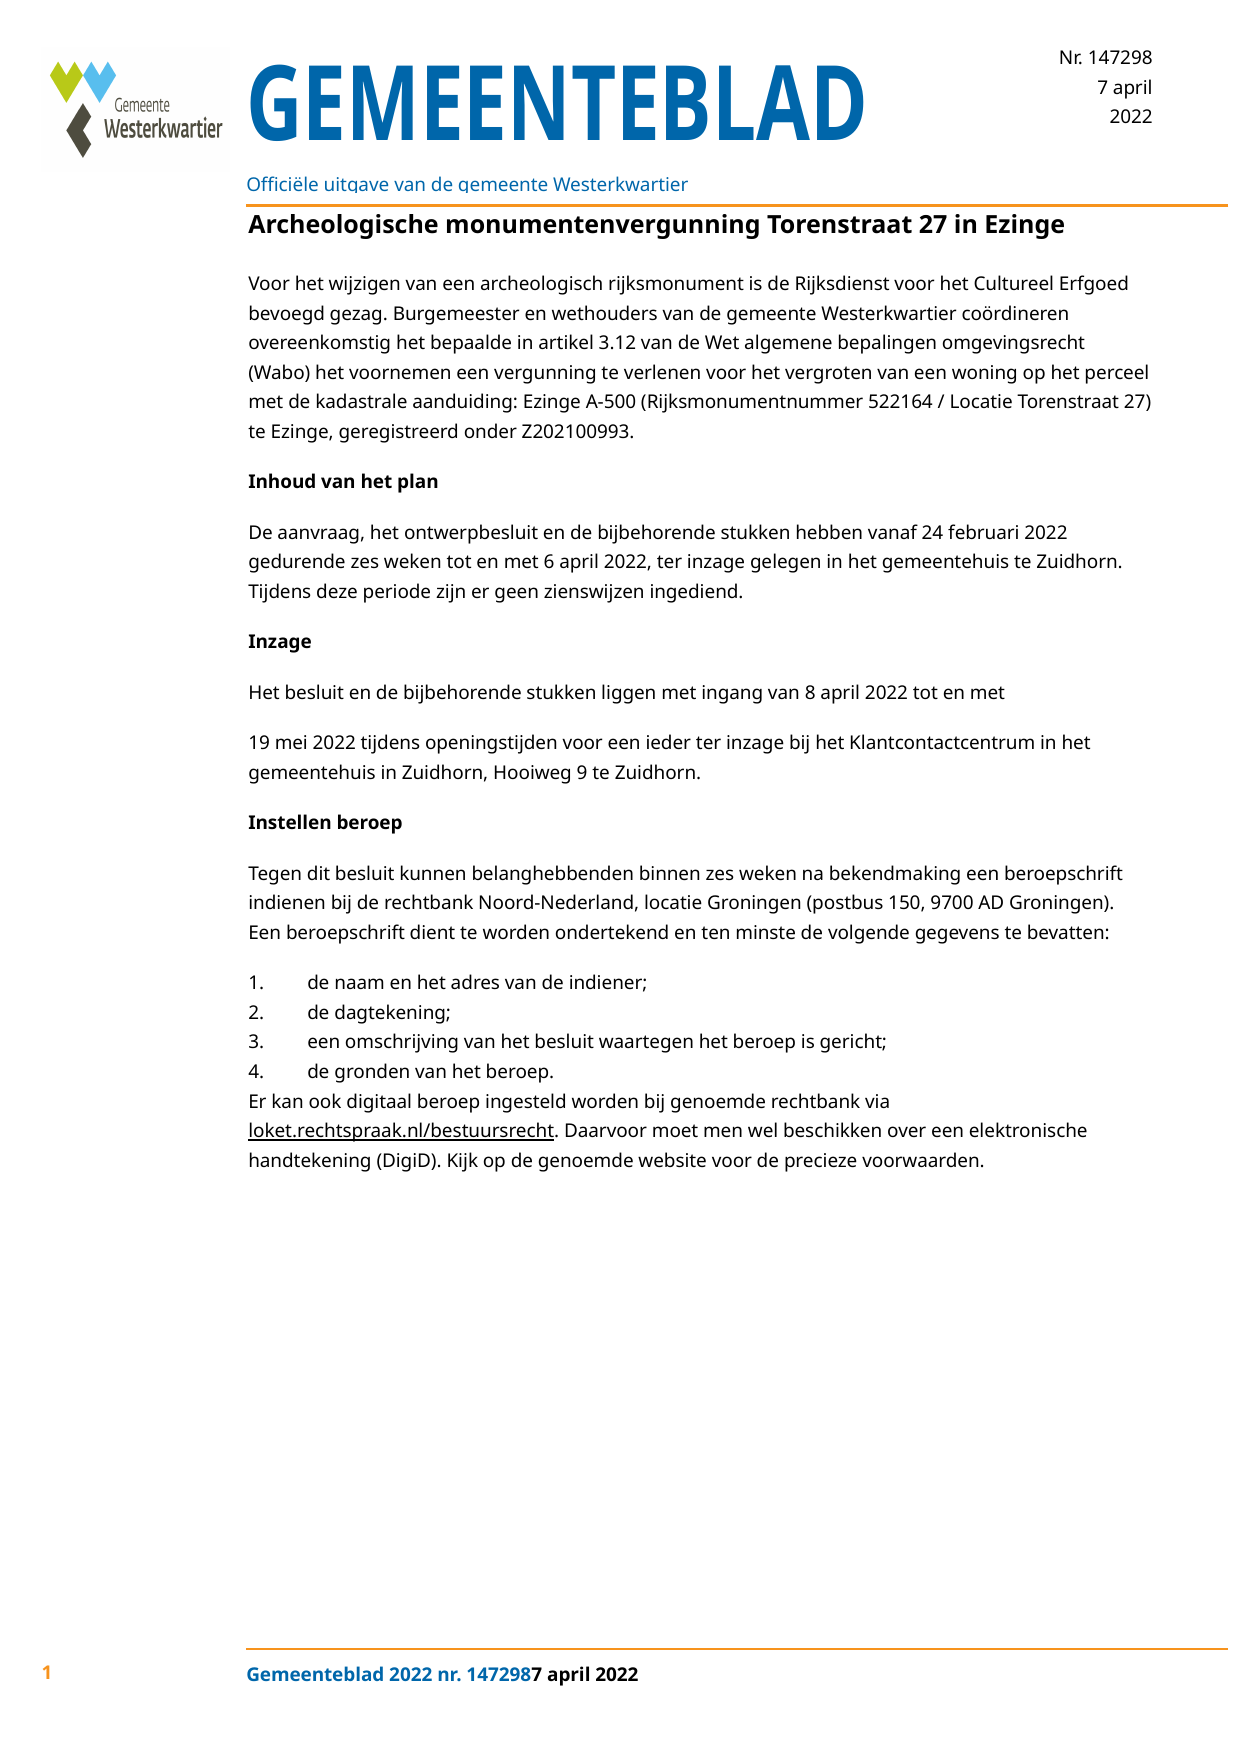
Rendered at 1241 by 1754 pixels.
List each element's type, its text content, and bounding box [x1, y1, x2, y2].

list de dagtekening; [248, 999, 1152, 1025]
list de naam en het adres van de indiener; [248, 969, 1152, 995]
text Het besluit en de bijbehorende stukken liggen met ingang van 8 april 2022 tot en met [248, 679, 1152, 705]
text Tegen dit besluit kunnen belanghebbenden binnen zes weken na bekendmaking een beroepschrift indienen bij de rechtbank Noord-Nederland, locatie Groningen (postbus 150, 9700 AD Groningen). Een beroepschrift dient te worden ondertekend en ten minste de volgende gegevens te bevatten: [248, 860, 1152, 945]
picture [41, 47, 231, 172]
list een omschrijving van het besluit waartegen het beroep is gericht; [248, 1029, 1152, 1054]
text 19 mei 2022 tijdens openingstijden voor een ieder ter inzage bij het Klantcontactcentrum in het gemeentehuis in Zuidhorn, Hooiweg 9 te Zuidhorn. [248, 729, 1152, 785]
text Inhoud van het plan [248, 469, 1152, 494]
text Instellen beroep [248, 809, 1152, 835]
text Inzage [248, 629, 1152, 654]
text Voor het wijzigen van een archeologisch rijksmonument is de Rijksdienst voor het Cultureel Erfgoed bevoegd gezag. Burgemeester en wethouders van de gemeente Westerkwartier coördineren overeenkomstig het bepaalde in artikel 3.12 van de Wet algemene bepalingen omgevingsrecht (Wabo) het voornemen een vergunning te verlenen voor het vergroten van een woning op het perceel met de kadastrale aanduiding: Ezinge A-500 (Rijksmonumentnummer 522164 / Locatie Torenstraat 27) te Ezinge, geregistreerd onder Z202100993. [248, 270, 1152, 444]
text Er kan ook digitaal beroep ingesteld worden bij genoemde rechtbank via loket.rechtspraak.nl/bestuursrecht. Daarvoor moet men wel beschikken over een elektronische handtekening (DigiD). Kijk op de genoemde website voor de precieze voorwaarden. [248, 1088, 1152, 1173]
list de gronden van het beroep. [248, 1058, 1152, 1084]
text De aanvraag, het ontwerpbesluit en de bijbehorende stukken hebben vanaf 24 februari 2022 gedurende zes weken tot en met 6 april 2022, ter inzage gelegen in het gemeentehuis te Zuidhorn. Tijdens deze periode zijn er geen zienswijzen ingediend. [248, 519, 1152, 604]
text Archeologische monumentenvergunning Torenstraat 27 in Ezinge [248, 207, 1152, 241]
